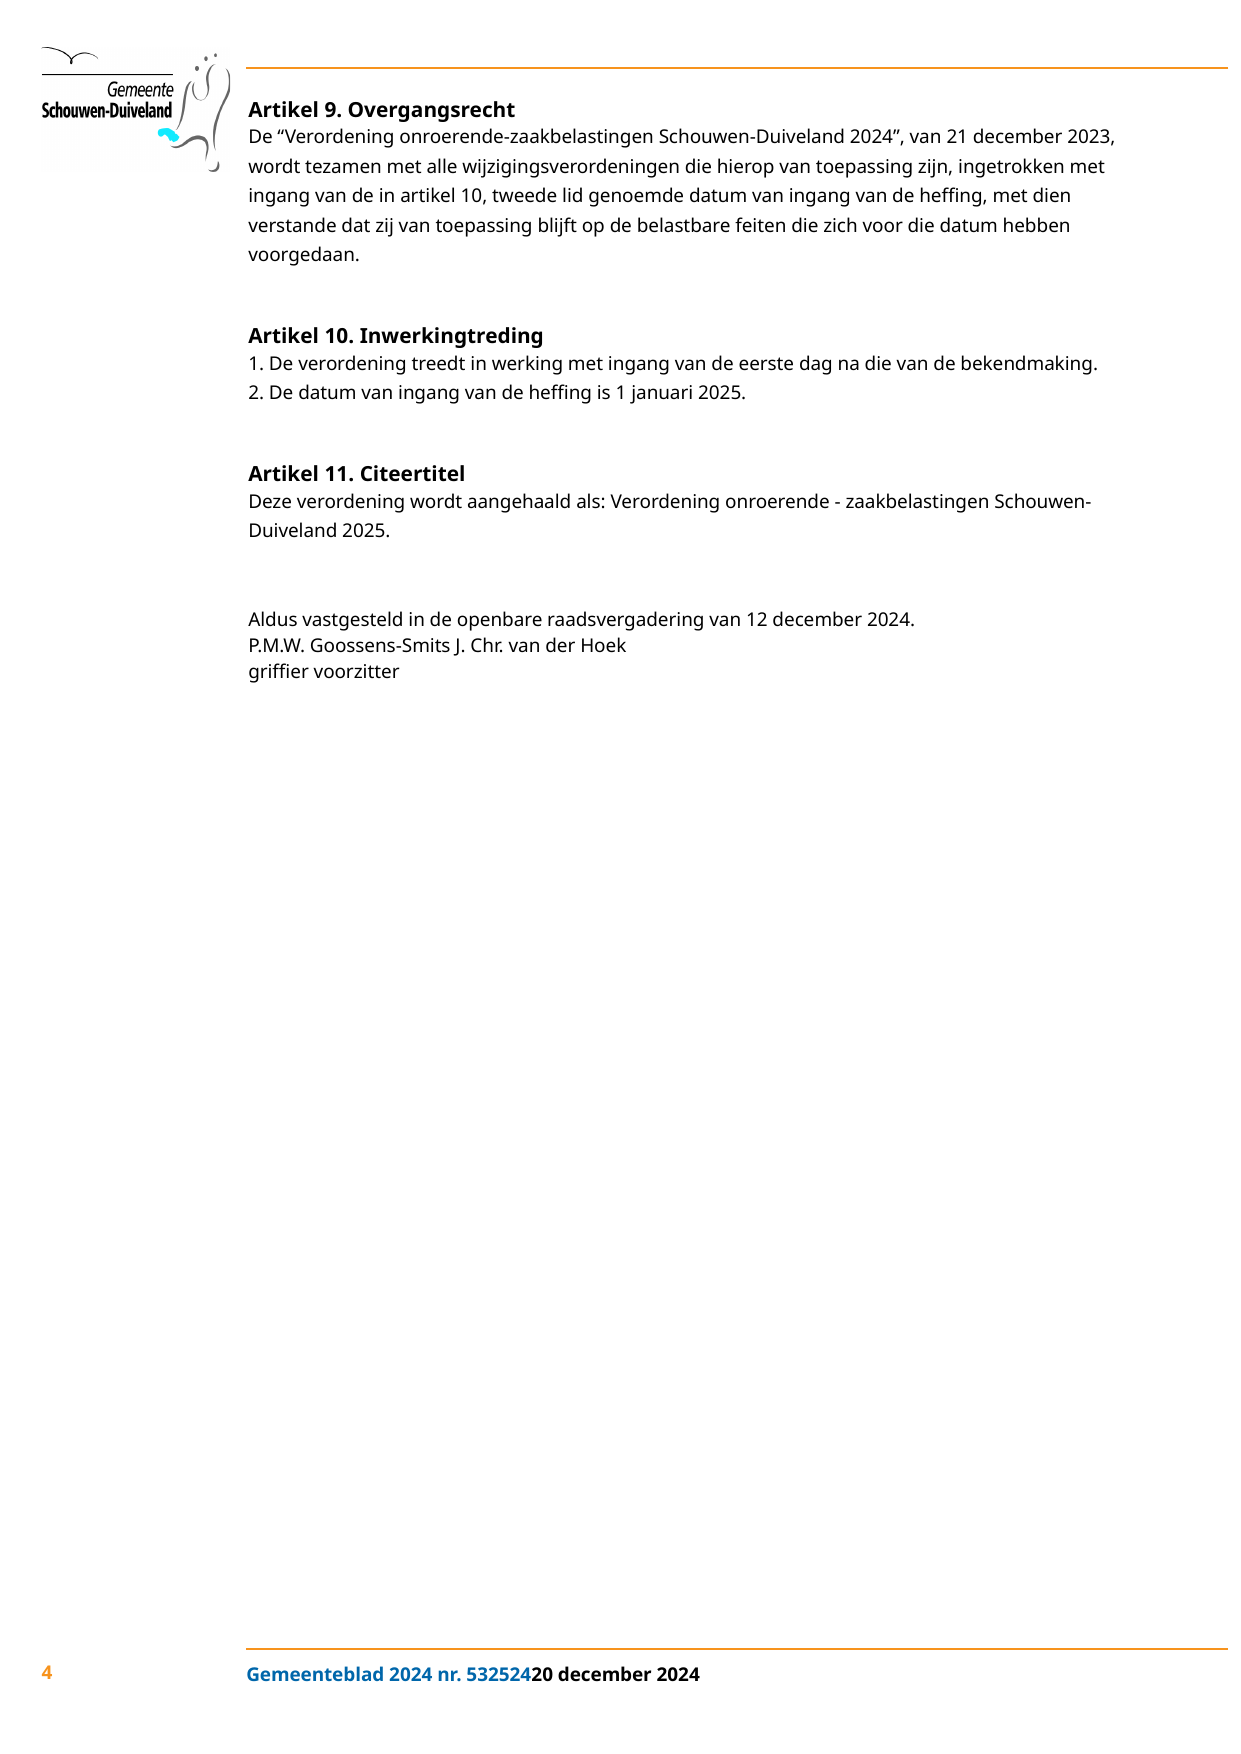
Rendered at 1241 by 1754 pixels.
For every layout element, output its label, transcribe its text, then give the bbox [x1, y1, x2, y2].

text Artikel 9. Overgangsrecht [248, 95, 1152, 123]
text De “Verordening onroerende-zaakbelastingen Schouwen-Duiveland 2024”, van 21 december 2023, wordt tezamen met alle wijzigingsverordeningen die hierop van toepassing zijn, ingetrokken met ingang van de in artikel 10, tweede lid genoemde datum van ingang van de heffing, met dien verstande dat zij van toepassing blijft op de belastbare feiten die zich voor die datum hebben voorgedaan. [248, 123, 1152, 267]
text P.M.W. Goossens-Smits J. Chr. van der Hoek [248, 632, 1152, 658]
text Aldus vastgesteld in de openbare raadsvergadering van 12 december 2024. [248, 606, 1152, 632]
text Artikel 10. Inwerkingtreding [248, 322, 1152, 350]
text griffier voorzitter [248, 658, 1152, 683]
text Artikel 11. Citeertitel [248, 459, 1152, 488]
picture [41, 47, 231, 172]
text Deze verordening wordt aangehaald als: Verordening onroerende - zaakbelastingen Schouwen-Duiveland 2025. [248, 488, 1152, 543]
text 2. De datum van ingang van de heffing is 1 januari 2025. [248, 379, 1152, 405]
text 1. De verordening treedt in werking met ingang van de eerste dag na die van de bekendmaking. [248, 350, 1152, 376]
